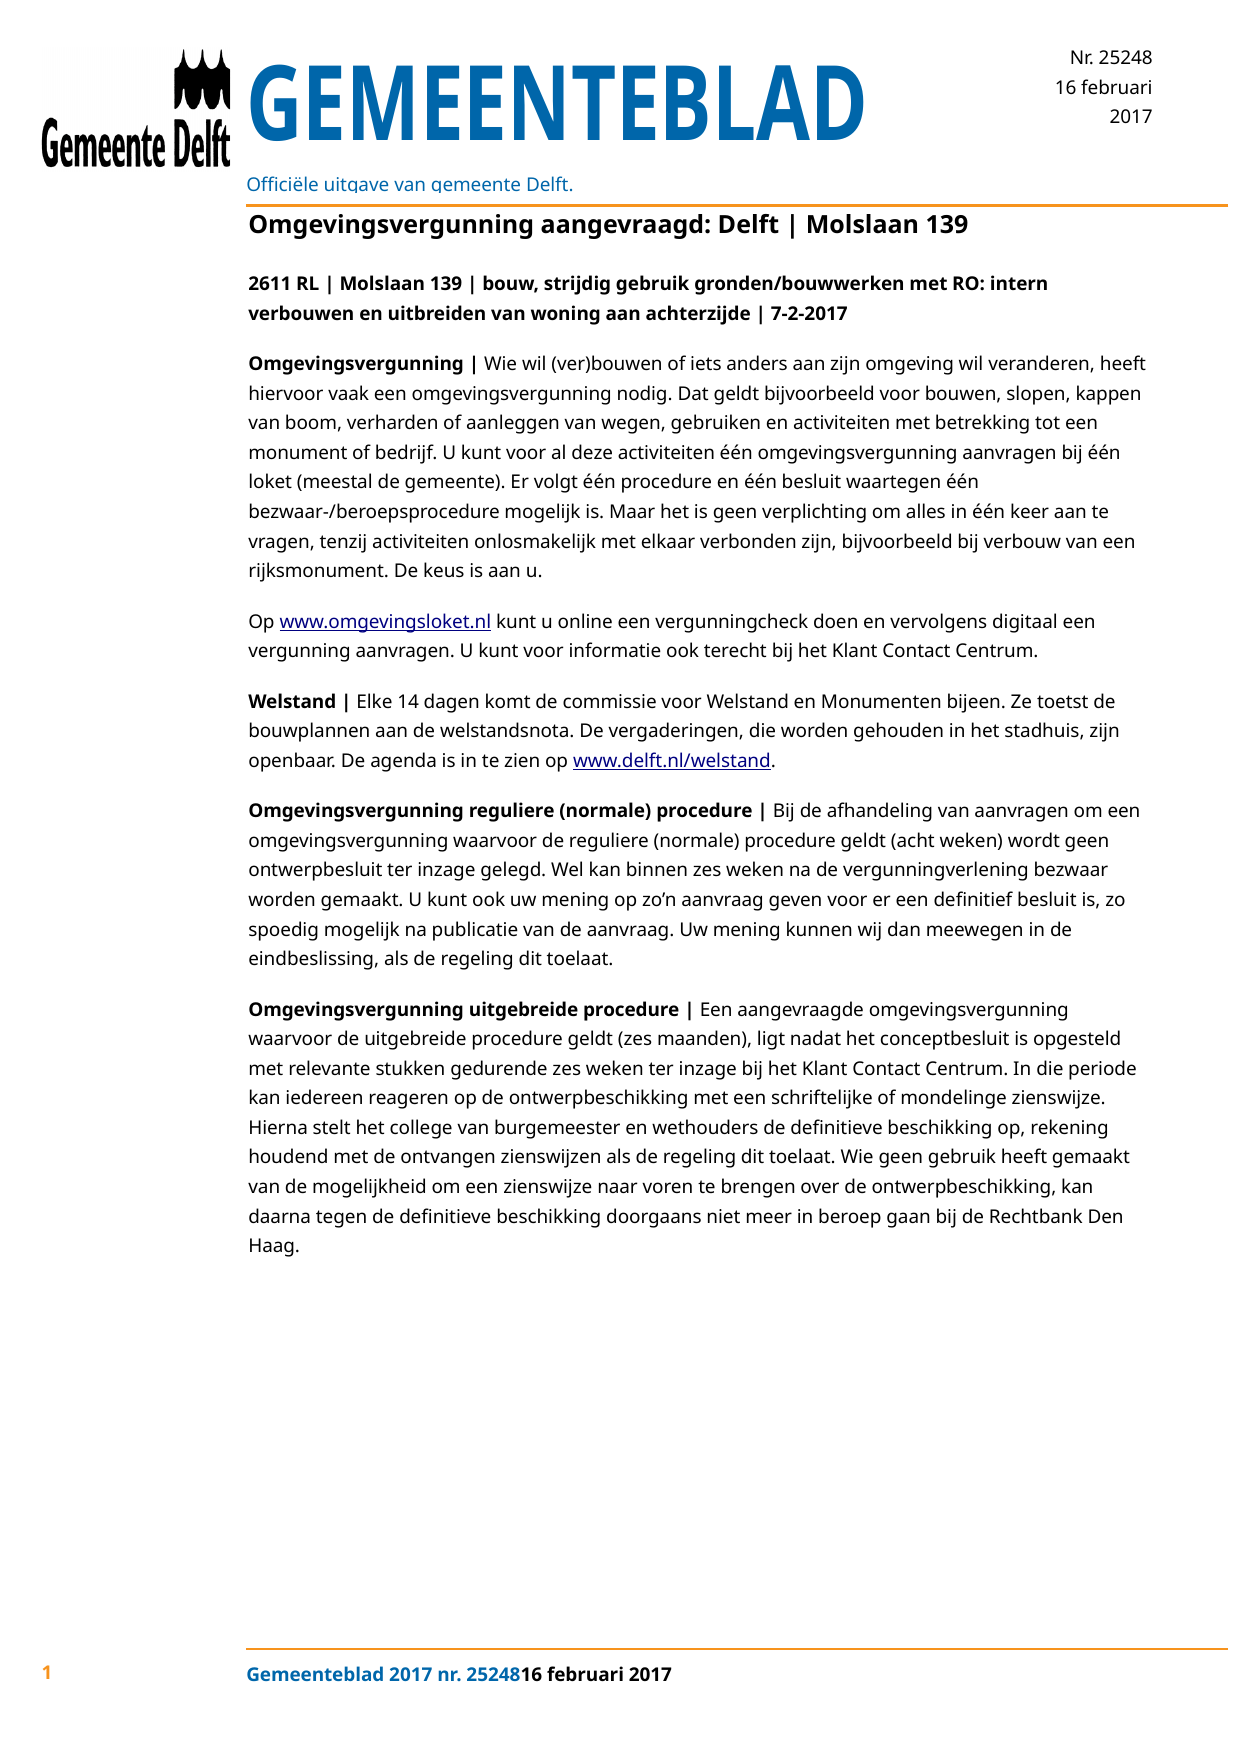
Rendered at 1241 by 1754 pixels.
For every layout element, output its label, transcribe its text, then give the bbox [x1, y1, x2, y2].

text 2611 RL | Molslaan 139 | bouw, strijdig gebruik gronden/bouwwerken met RO: intern verbouwen en uitbreiden van woning aan achterzijde | 7-2-2017 [248, 270, 1152, 326]
text Omgevingsvergunning aangevraagd: Delft | Molslaan 139 [248, 207, 1152, 241]
text Omgevingsvergunning reguliere (normale) procedure | Bij de afhandeling van aanvragen om een omgevingsvergunning waarvoor de reguliere (normale) procedure geldt (acht weken) wordt geen ontwerpbesluit ter inzage gelegd. Wel kan binnen zes weken na de vergunningverlening bezwaar worden gemaakt. U kunt ook uw mening op zo’n aanvraag geven voor er een definitief besluit is, zo spoedig mogelijk na publicatie van de aanvraag. Uw mening kunnen wij dan meewegen in de eindbeslissing, als de regeling dit toelaat. [248, 797, 1152, 971]
picture [41, 47, 231, 172]
text Op www.omgevingsloket.nl kunt u online een vergunningcheck doen en vervolgens digitaal een vergunning aanvragen. U kunt voor informatie ook terecht bij het Klant Contact Centrum. [248, 608, 1152, 663]
text Omgevingsvergunning | Wie wil (ver)bouwen of iets anders aan zijn omgeving wil veranderen, heeft hiervoor vaak een omgevingsvergunning nodig. Dat geldt bijvoorbeeld voor bouwen, slopen, kappen van boom, verharden of aanleggen van wegen, gebruiken en activiteiten met betrekking tot een monument of bedrijf. U kunt voor al deze activiteiten één omgevingsvergunning aanvragen bij één loket (meestal de gemeente). Er volgt één procedure en één besluit waartegen één bezwaar-/beroepsprocedure mogelijk is. Maar het is geen verplichting om alles in één keer aan te vragen, tenzij activiteiten onlosmakelijk met elkaar verbonden zijn, bijvoorbeeld bij verbouw van een rijksmonument. De keus is aan u. [248, 350, 1152, 583]
text Welstand | Elke 14 dagen komt de commissie voor Welstand en Monumenten bijeen. Ze toetst de bouwplannen aan de welstandsnota. De vergaderingen, die worden gehouden in het stadhuis, zijn openbaar. De agenda is in te zien op www.delft.nl/welstand. [248, 688, 1152, 773]
text Omgevingsvergunning uitgebreide procedure | Een aangevraagde omgevingsvergunning waarvoor de uitgebreide procedure geldt (zes maanden), ligt nadat het conceptbesluit is opgesteld met relevante stukken gedurende zes weken ter inzage bij het Klant Contact Centrum. In die periode kan iedereen reageren op de ontwerpbeschikking met een schriftelijke of mondelinge zienswijze. Hierna stelt het college van burgemeester en wethouders de definitieve beschikking op, rekening houdend met de ontvangen zienswijzen als de regeling dit toelaat. Wie geen gebruik heeft gemaakt van de mogelijkheid om een zienswijze naar voren te brengen over de ontwerpbeschikking, kan daarna tegen de definitieve beschikking doorgaans niet meer in beroep gaan bij de Rechtbank Den Haag. [248, 996, 1152, 1258]
